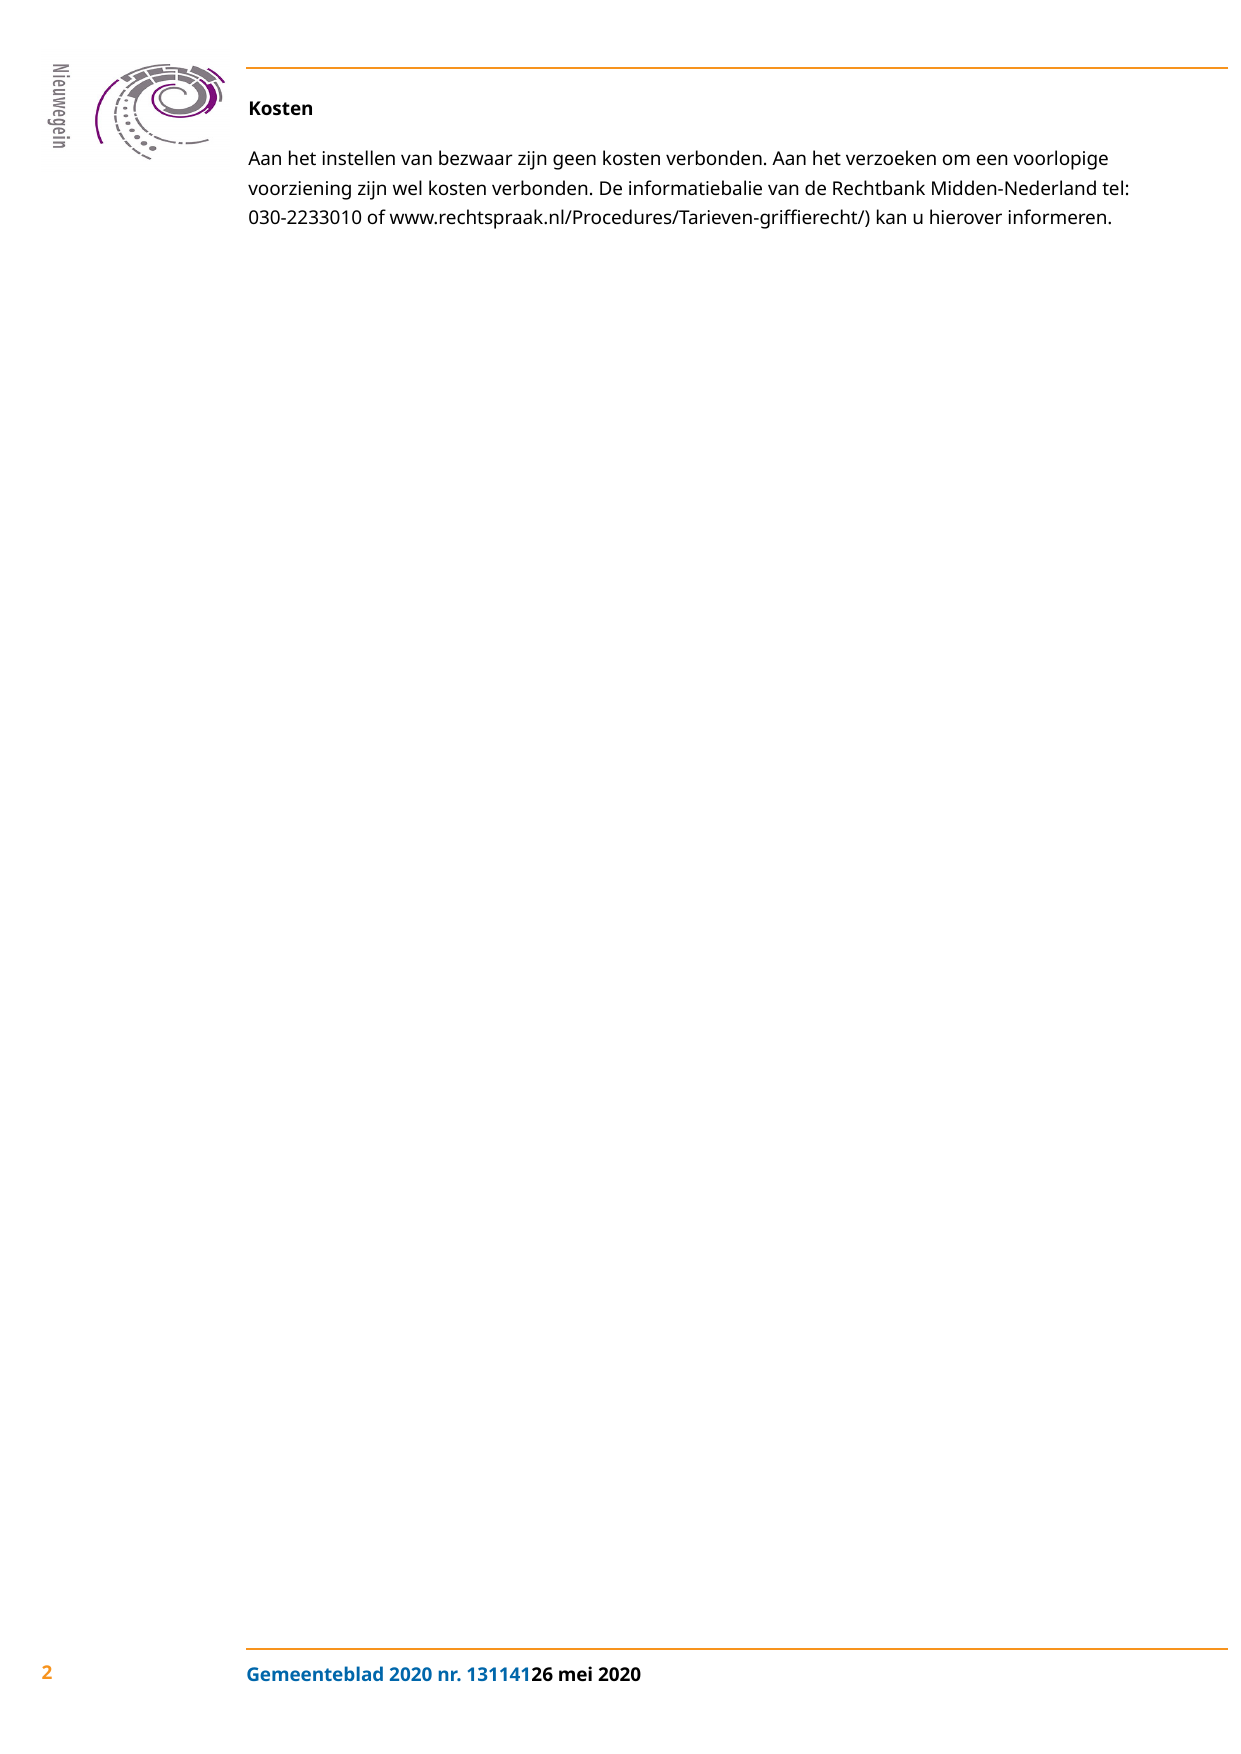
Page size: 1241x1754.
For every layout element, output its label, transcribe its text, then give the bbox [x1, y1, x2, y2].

picture [41, 47, 231, 172]
text Kosten [248, 95, 1152, 121]
text Aan het instellen van bezwaar zijn geen kosten verbonden. Aan het verzoeken om een voorlopige voorziening zijn wel kosten verbonden. De informatiebalie van de Rechtbank Midden-Nederland tel: 030-2233010 of www.rechtspraak.nl/Procedures/Tarieven-griffierecht/) kan u hierover informeren. [248, 145, 1152, 230]
